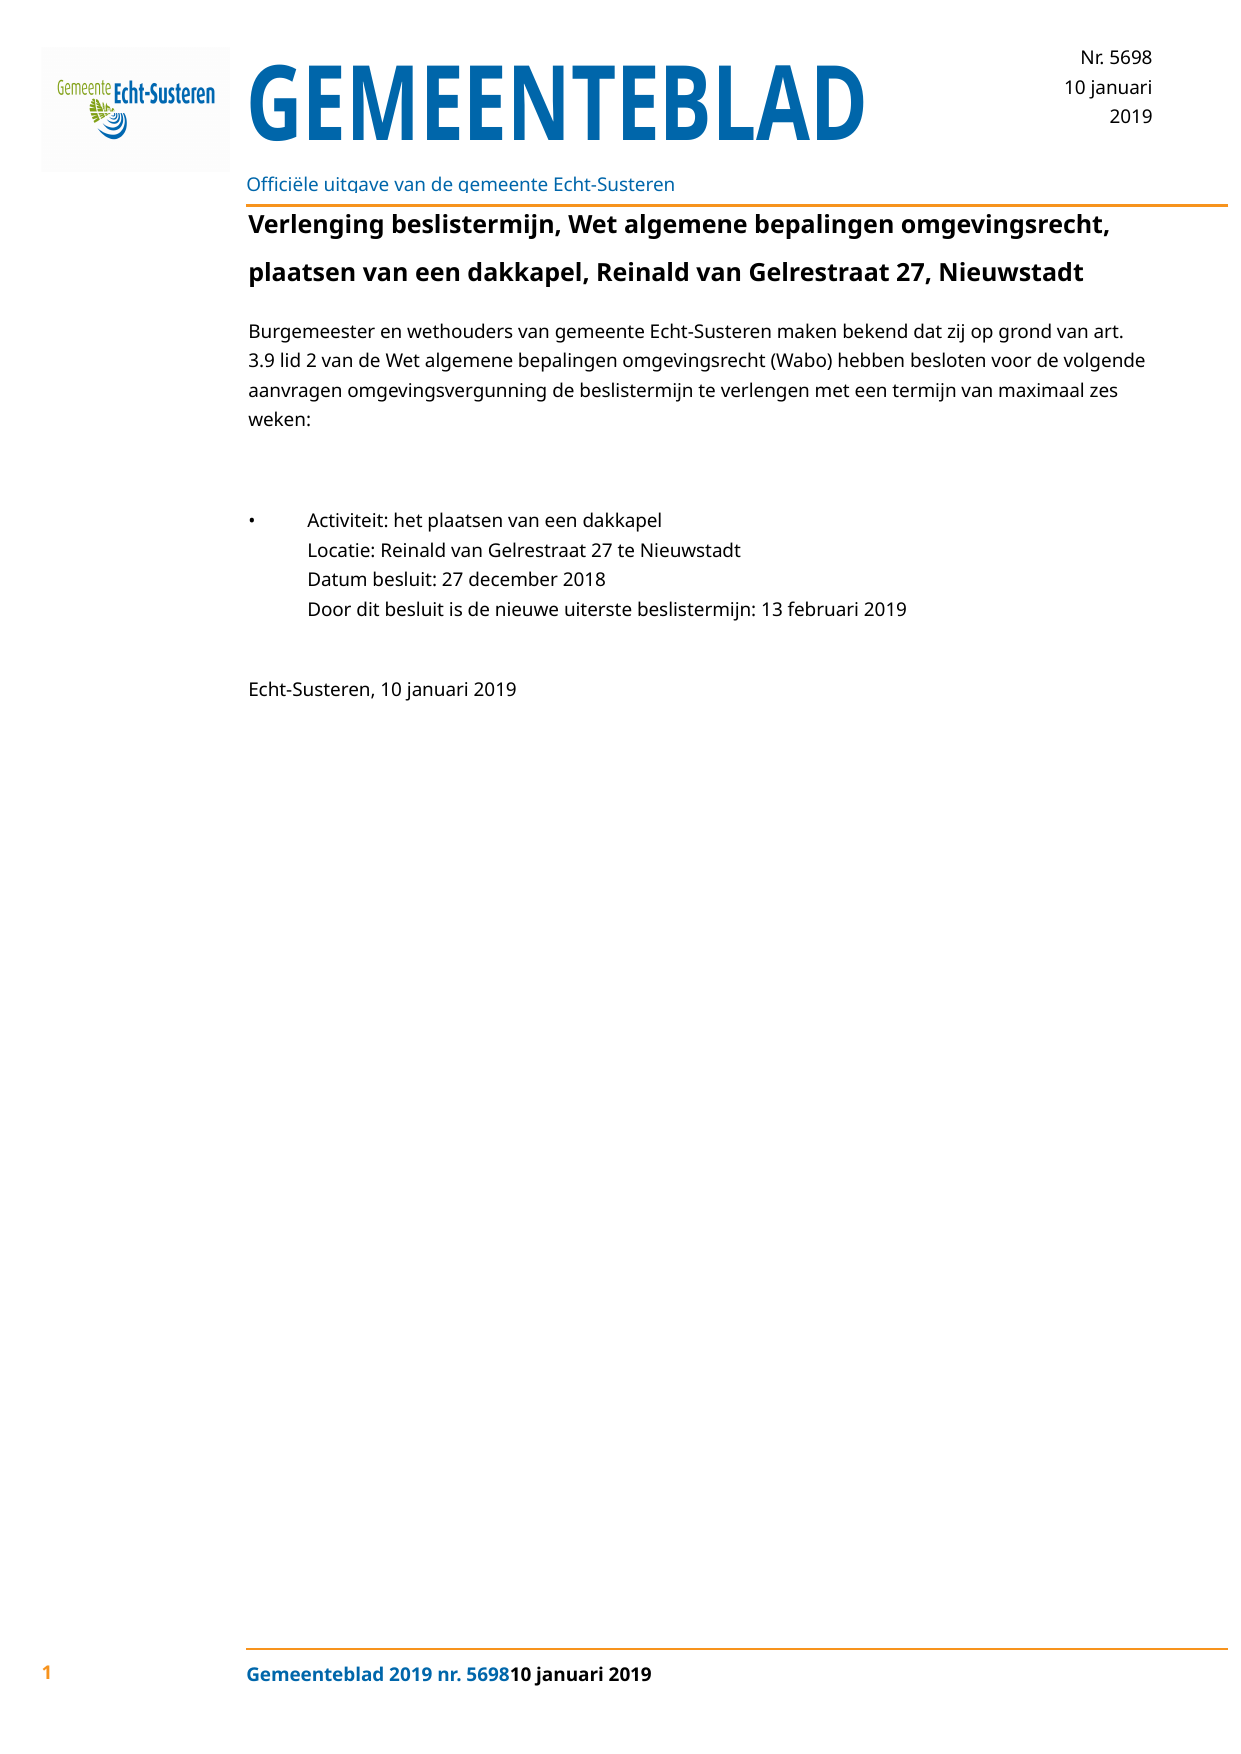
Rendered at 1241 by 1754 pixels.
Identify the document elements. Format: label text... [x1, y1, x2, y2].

list Door dit besluit is de nieuwe uiterste beslistermijn: 13 februari 2019 [248, 596, 1152, 622]
list Activiteit: het plaatsen van een dakkapel [248, 507, 1152, 533]
text Verlenging beslistermijn, Wet algemene bepalingen omgevingsrecht, plaatsen van een dakkapel, Reinald van Gelrestraat 27, Nieuwstadt [248, 207, 1152, 288]
list Locatie: Reinald van Gelrestraat 27 te Nieuwstadt [248, 537, 1152, 563]
text Burgemeester en wethouders van gemeente Echt-Susteren maken bekend dat zij op grond van art. 3.9 lid 2 van de Wet algemene bepalingen omgevingsrecht (Wabo) hebben besloten voor de volgende aanvragen omgevingsvergunning de beslistermijn te verlengen met een termijn van maximaal zes weken: [248, 318, 1152, 432]
text Echt-Susteren, 10 januari 2019 [248, 676, 1152, 702]
picture [41, 47, 231, 172]
list Datum besluit: 27 december 2018 [248, 567, 1152, 592]
